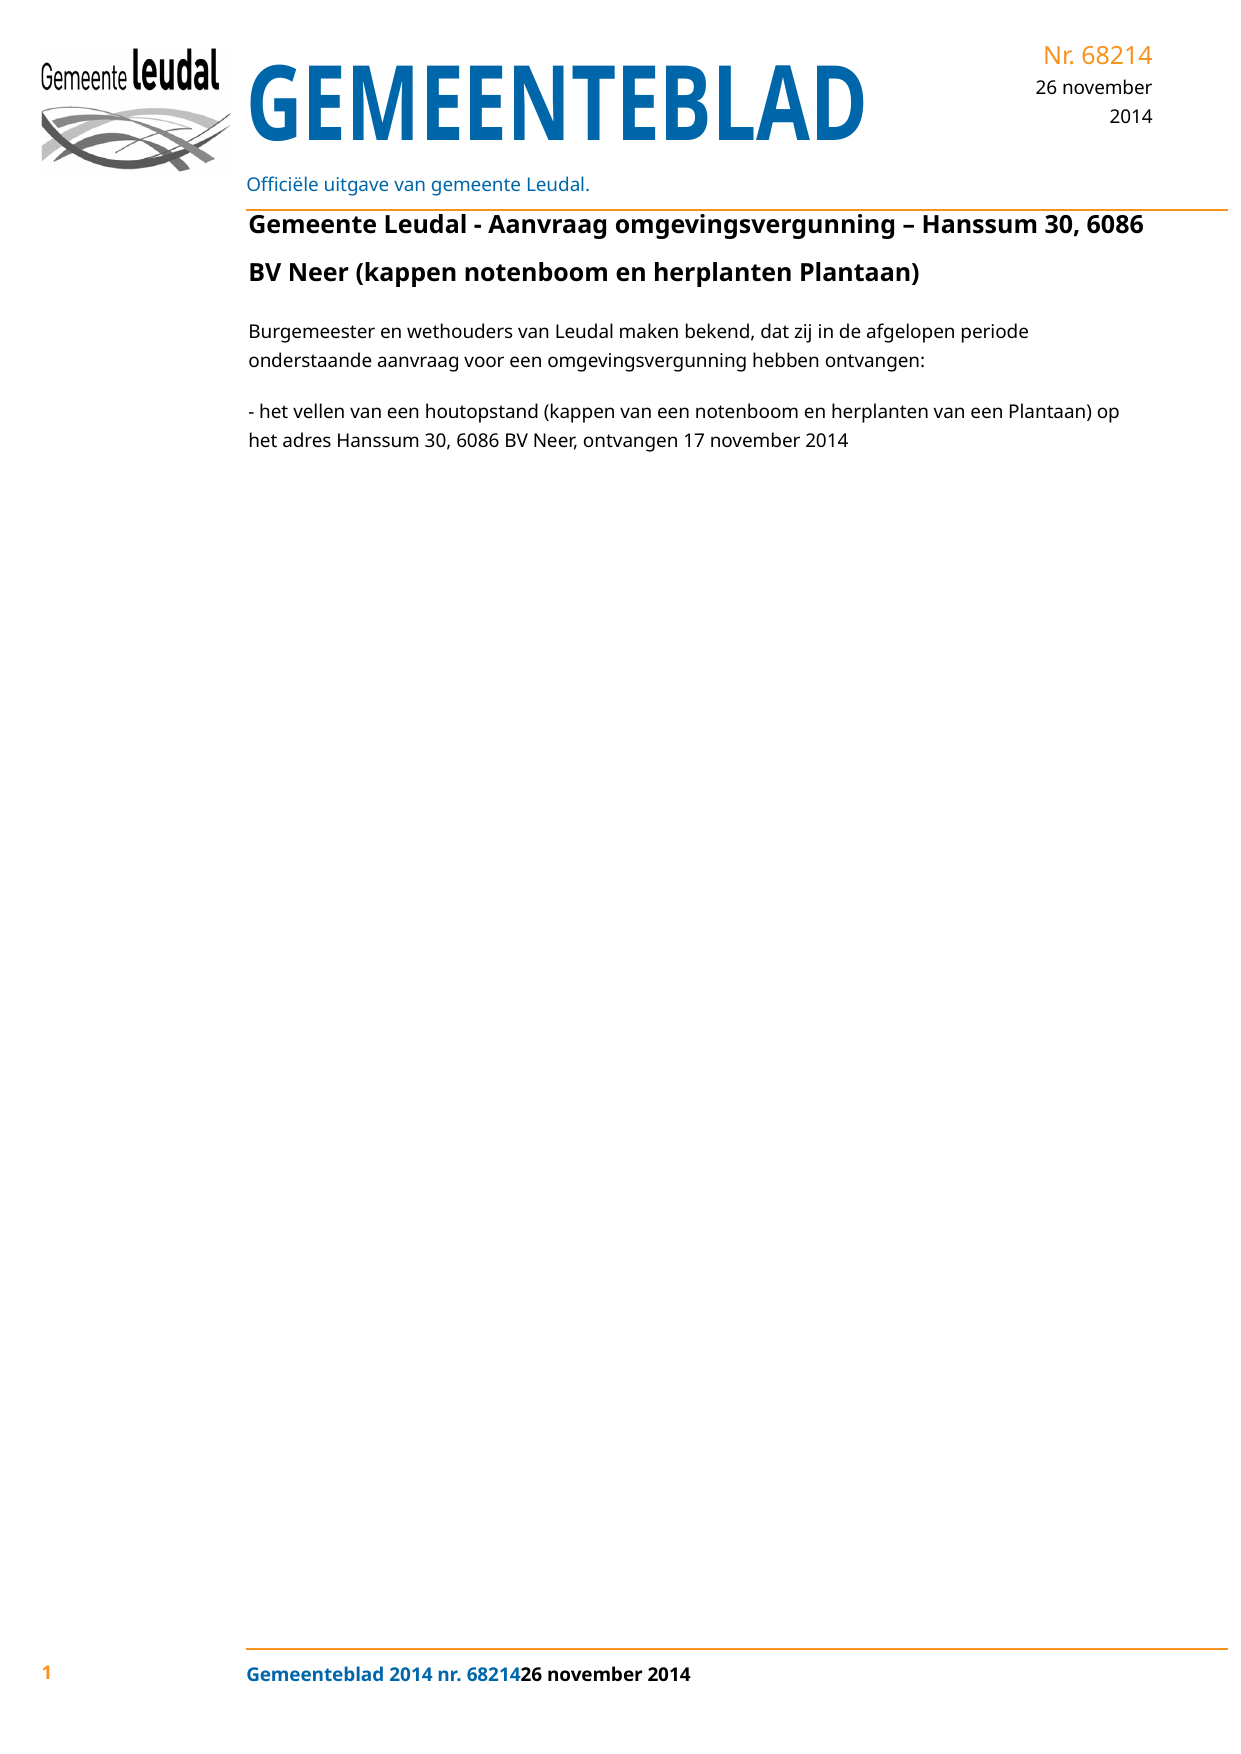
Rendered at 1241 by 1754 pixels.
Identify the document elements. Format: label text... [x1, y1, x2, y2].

picture [41, 47, 231, 172]
text Gemeente Leudal - Aanvraag omgevingsvergunning – Hanssum 30, 6086 BV Neer (kappen notenboom en herplanten Plantaan) [248, 211, 1152, 288]
text Burgemeester en wethouders van Leudal maken bekend, dat zij in de afgelopen periode onderstaande aanvraag voor een omgevingsvergunning hebben ontvangen: [248, 318, 1152, 373]
text - het vellen van een houtopstand (kappen van een notenboom en herplanten van een Plantaan) op het adres Hanssum 30, 6086 BV Neer, ontvangen 17 november 2014 [248, 398, 1152, 453]
